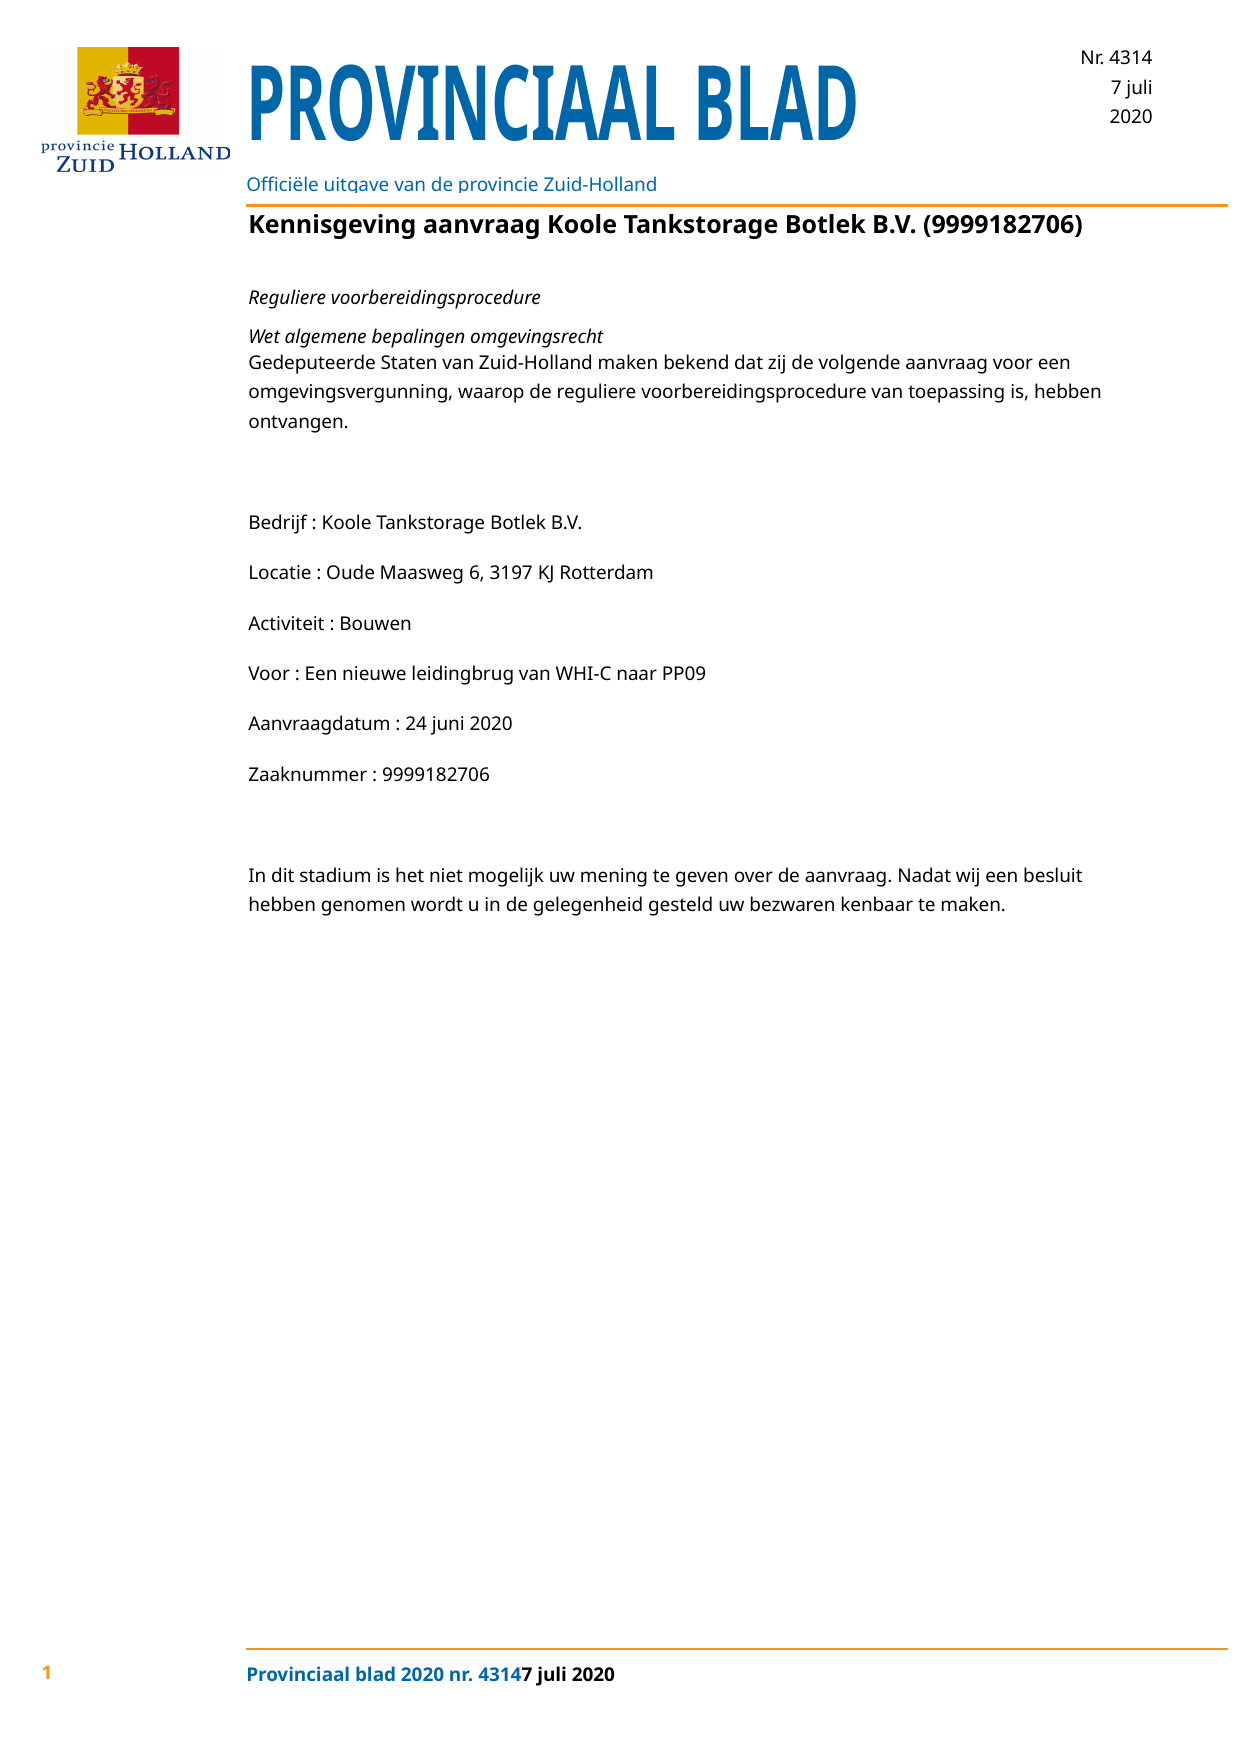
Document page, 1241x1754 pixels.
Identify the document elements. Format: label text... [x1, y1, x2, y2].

text Gedeputeerde Staten van Zuid-Holland maken bekend dat zij de volgende aanvraag voor een omgevingsvergunning, waarop de reguliere voorbereidingsprocedure van toepassing is, hebben ontvangen. [248, 349, 1152, 434]
text Aanvraagdatum : 24 juni 2020 [248, 711, 1152, 736]
text Zaaknummer : 9999182706 [248, 761, 1152, 787]
text Activiteit : Bouwen [248, 610, 1152, 635]
text Wet algemene bepalingen omgevingsrecht [248, 323, 1152, 349]
picture [41, 47, 231, 172]
text Voor : Een nieuwe leidingbrug van WHI-C naar PP09 [248, 660, 1152, 686]
text In dit stadium is het niet mogelijk uw mening te geven over de aanvraag. Nadat wij een besluit hebben genomen wordt u in de gelegenheid gesteld uw bezwaren kenbaar te maken. [248, 862, 1152, 917]
text Locatie : Oude Maasweg 6, 3197 KJ Rotterdam [248, 559, 1152, 585]
text Reguliere voorbereidingsprocedure [248, 284, 1152, 309]
text Bedrijf : Koole Tankstorage Botlek B.V. [248, 509, 1152, 534]
text Kennisgeving aanvraag Koole Tankstorage Botlek B.V. (9999182706) [248, 207, 1152, 241]
